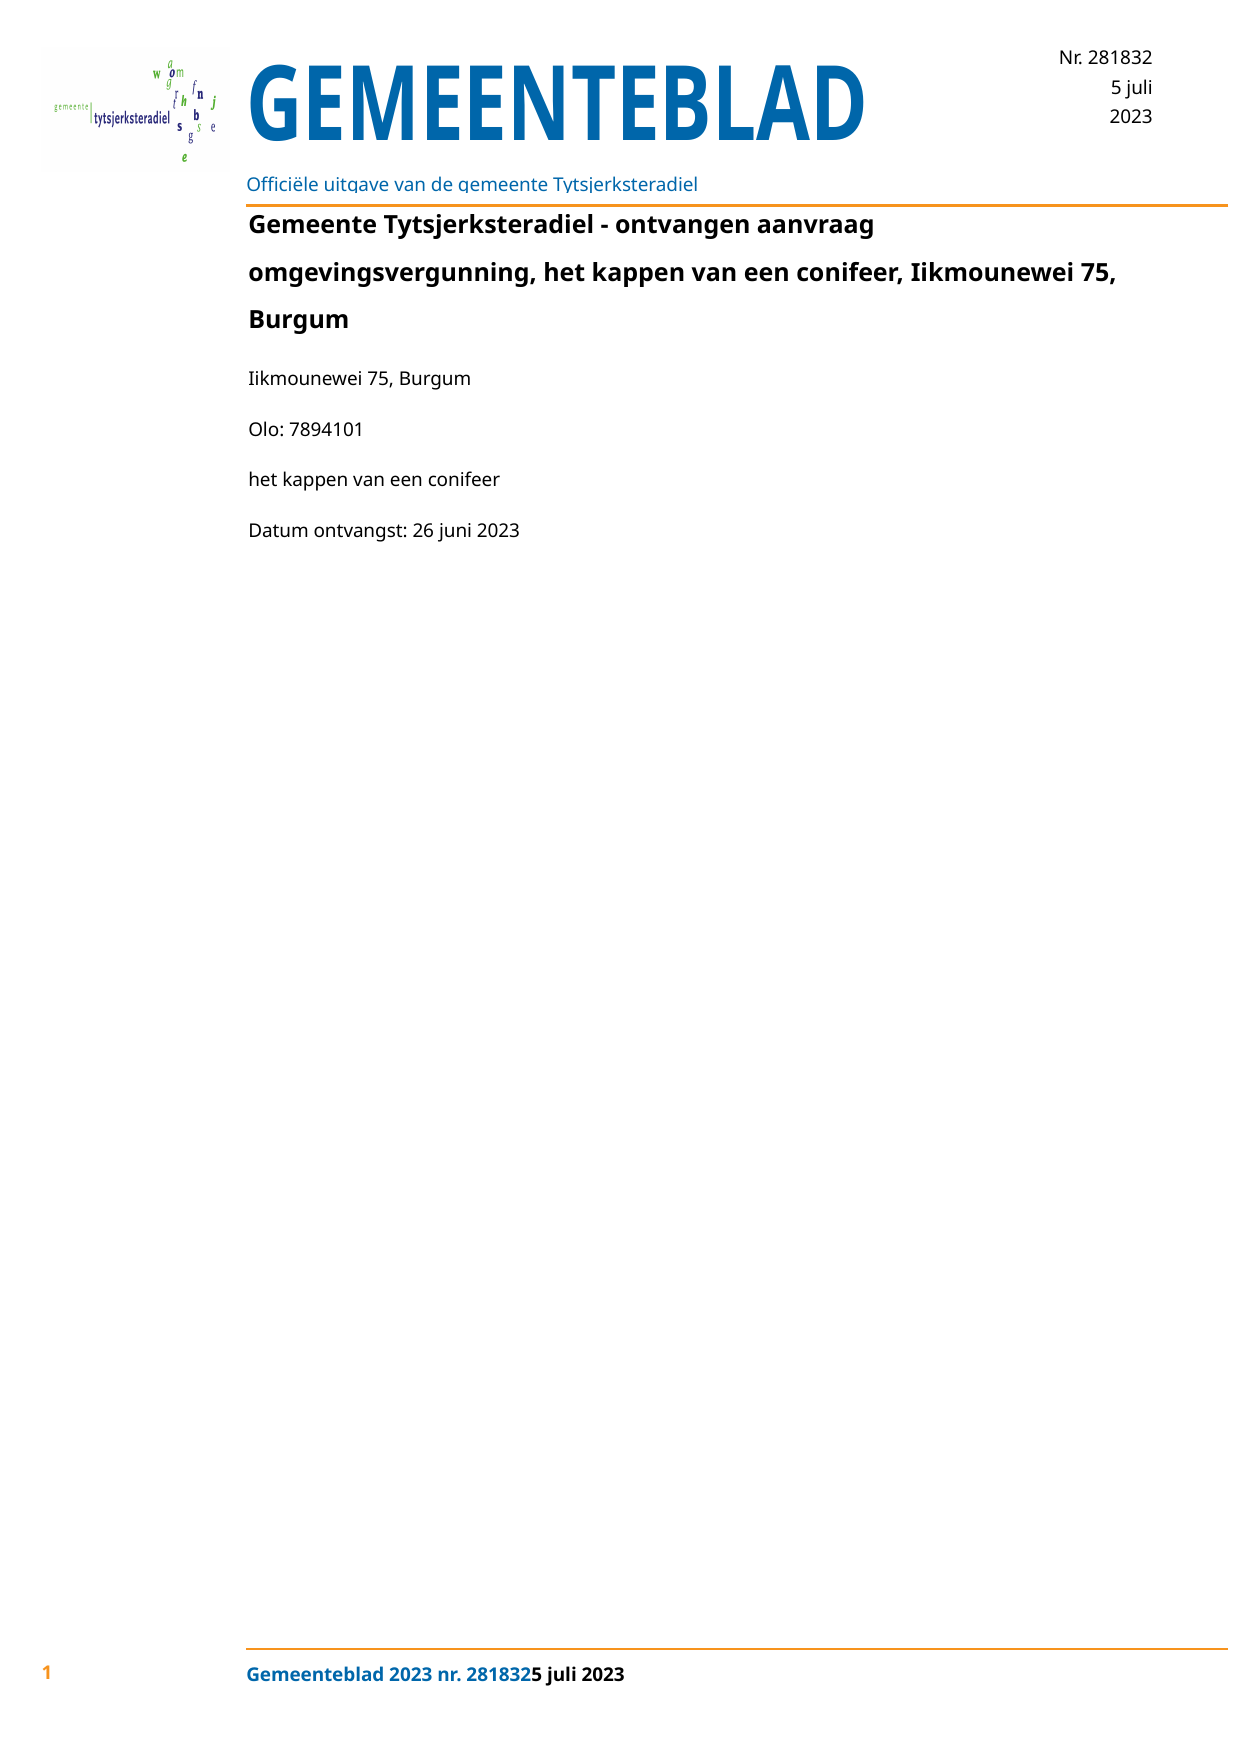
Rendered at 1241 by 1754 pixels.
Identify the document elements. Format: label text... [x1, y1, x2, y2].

text Datum ontvangst: 26 juni 2023 [248, 517, 1152, 542]
text Iikmounewei 75, Burgum [248, 366, 1152, 391]
text Olo: 7894101 [248, 416, 1152, 442]
text het kappen van een conifeer [248, 466, 1152, 492]
text Gemeente Tytsjerksteradiel - ontvangen aanvraag omgevingsvergunning, het kappen van een conifeer, Iikmounewei 75, Burgum [248, 207, 1152, 336]
picture [41, 47, 231, 172]
